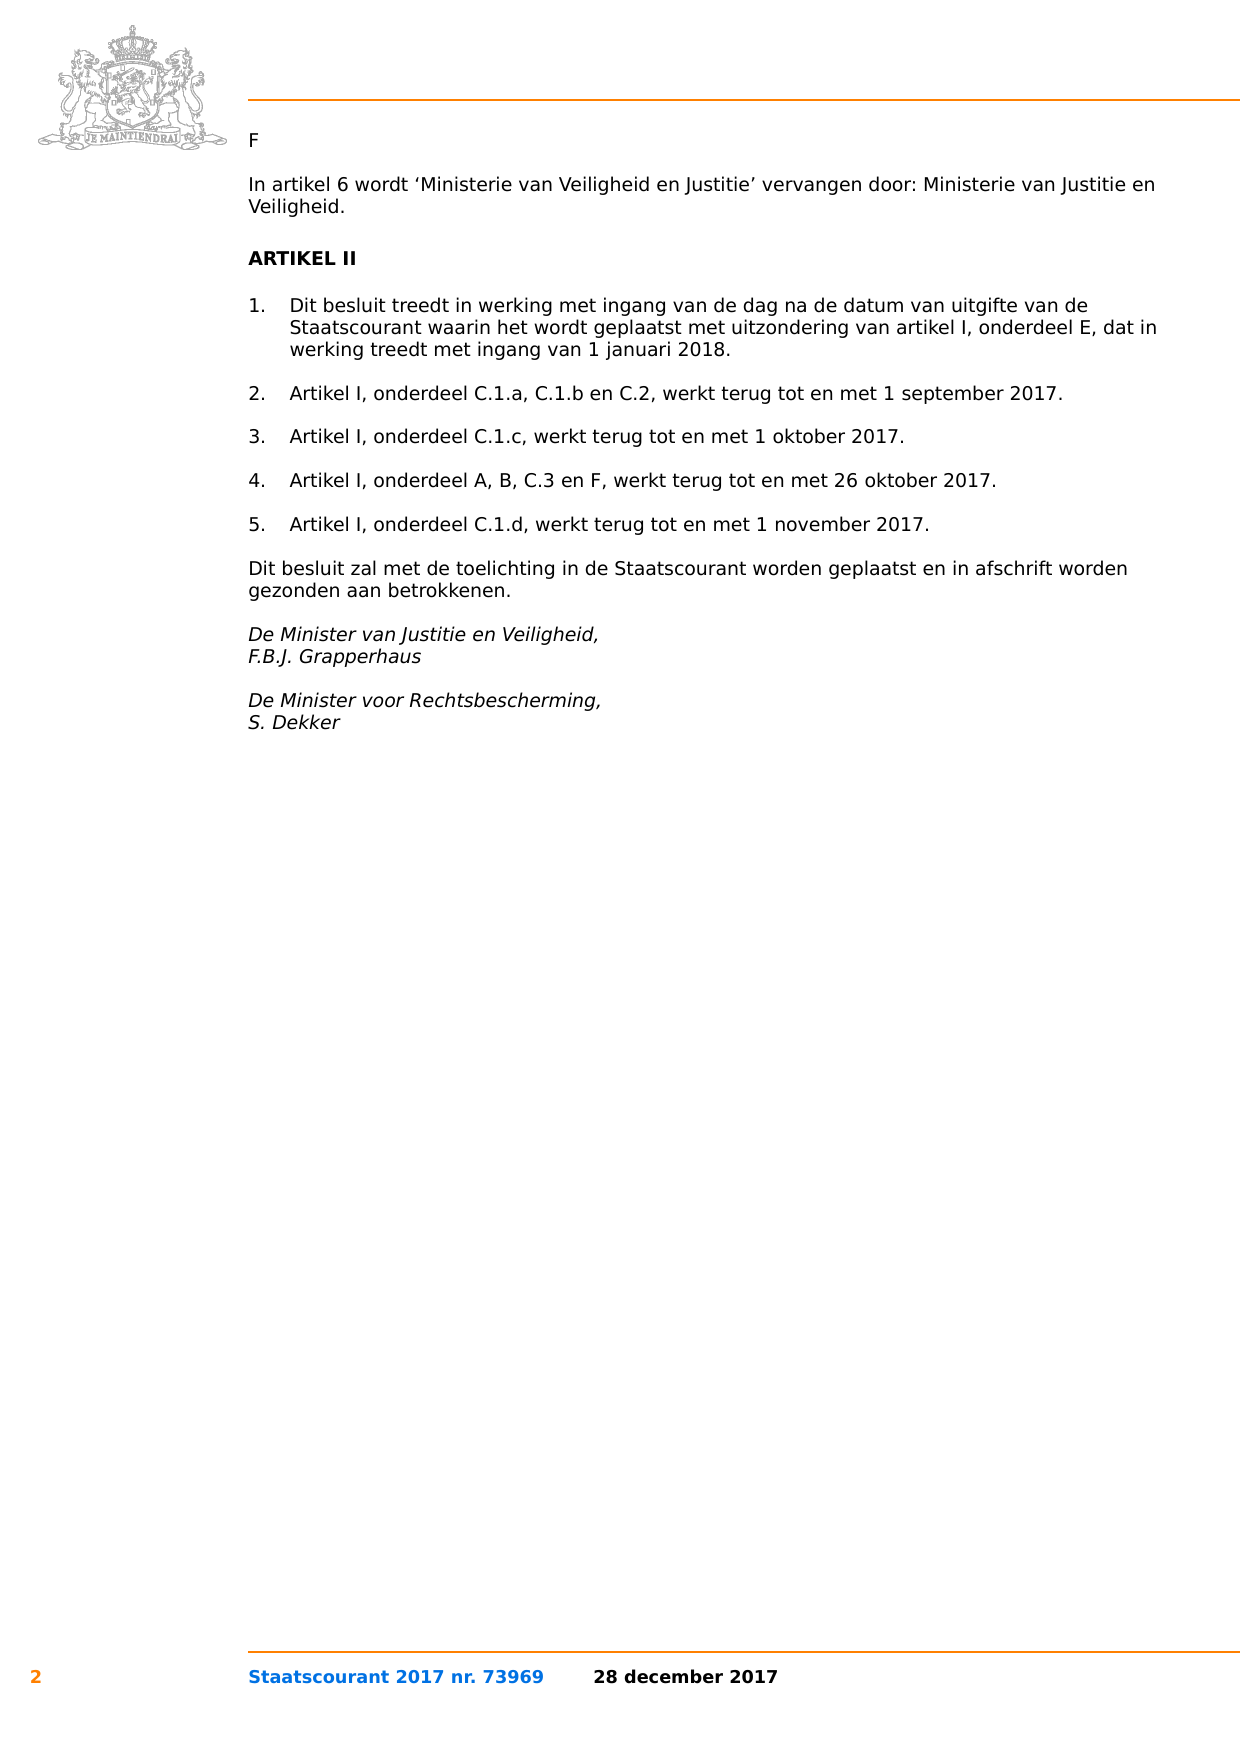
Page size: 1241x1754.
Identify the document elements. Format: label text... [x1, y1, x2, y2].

text 4. Artikel I, onderdeel A, B, C.3 en F, werkt terug tot en met 26 oktober 2017. [248, 470, 1163, 492]
text 1. Dit besluit treedt in werking met ingang van de dag na de datum van uitgifte van de Staatscourant waarin het wordt geplaatst met uitzondering van artikel I, onderdeel E, dat in werking treedt met ingang van 1 januari 2018. [248, 295, 1163, 361]
text F [248, 130, 1163, 152]
subtitle ARTIKEL II [248, 248, 1163, 270]
text De Minister van Justitie en Veiligheid, F.B.J. Grapperhaus [248, 624, 1163, 668]
picture [38, 25, 227, 150]
text 3. Artikel I, onderdeel C.1.c, werkt terug tot en met 1 oktober 2017. [248, 426, 1163, 448]
text De Minister voor Rechtsbescherming, S. Dekker [248, 689, 1163, 733]
text In artikel 6 wordt ‘Ministerie van Veiligheid en Justitie’ vervangen door: Ministerie van Justitie en Veiligheid. [248, 174, 1163, 218]
text Dit besluit zal met de toelichting in de Staatscourant worden geplaatst en in afschrift worden gezonden aan betrokkenen. [248, 558, 1163, 602]
text 2. Artikel I, onderdeel C.1.a, C.1.b en C.2, werkt terug tot en met 1 september 2017. [248, 382, 1163, 404]
text 5. Artikel I, onderdeel C.1.d, werkt terug tot en met 1 november 2017. [248, 514, 1163, 536]
